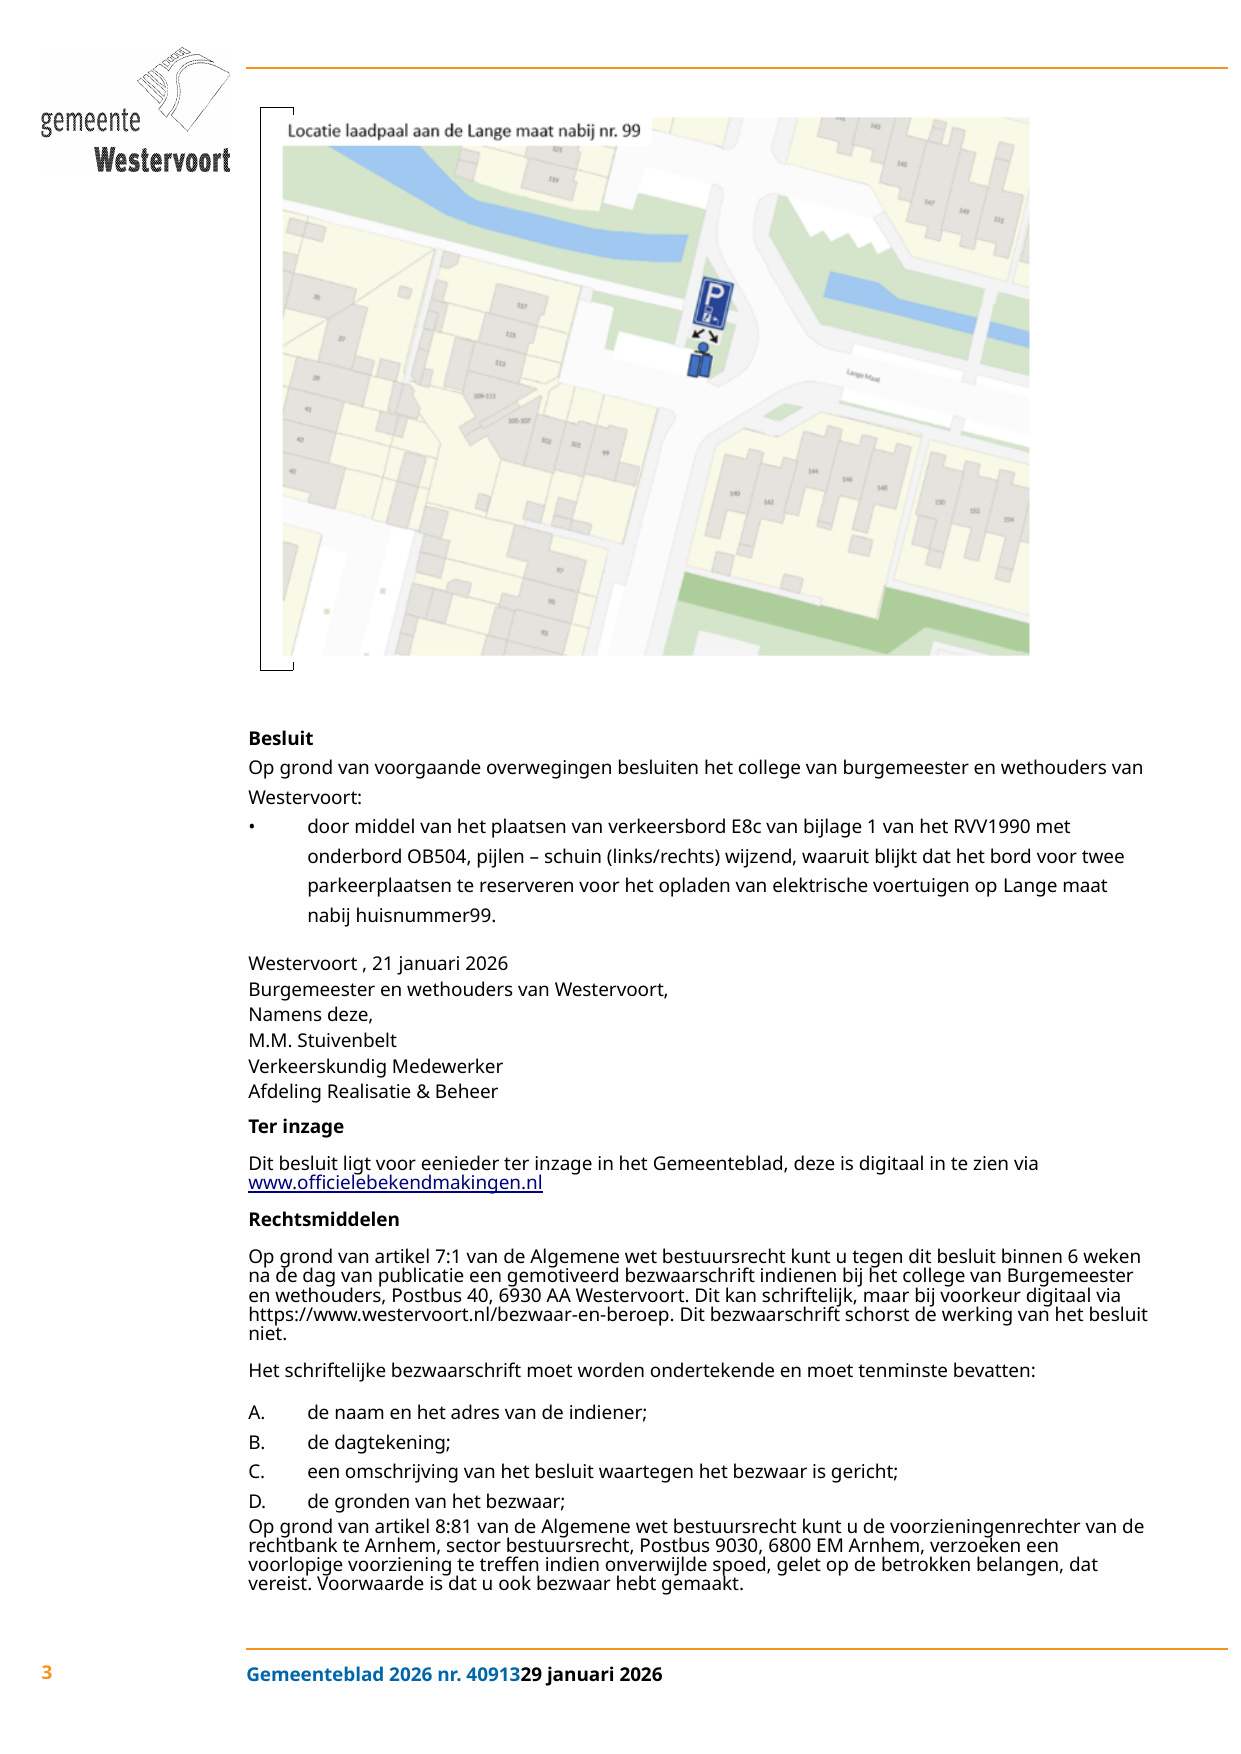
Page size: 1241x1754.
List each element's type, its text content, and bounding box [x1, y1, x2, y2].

picture [268, 115, 1037, 662]
text Burgemeester en wethouders van Westervoort, [248, 976, 1152, 1001]
text Verkeerskundig Medewerker [248, 1053, 1152, 1079]
text Het schriftelijke bezwaarschrift moet worden ondertekende en moet tenminste bevatten: [248, 1362, 1152, 1382]
text Rechtsmiddelen [248, 1211, 1152, 1231]
text M.M. Stuivenbelt [248, 1027, 1152, 1053]
text Westervoort , 21 januari 2026 [248, 950, 1152, 976]
list de gronden van het bezwaar; [248, 1488, 1152, 1514]
text Afdeling Realisatie & Beheer [248, 1079, 1152, 1104]
text Op grond van artikel 7:1 van de Algemene wet bestuursrecht kunt u tegen dit besluit binnen 6 weken na de dag van publicatie een gemotiveerd bezwaarschrift indienen bij het college van Burgemeester en wethouders, Postbus 40, 6930 AA Westervoort. Dit kan schriftelijk, maar bij voorkeur digitaal via https://www.westervoort.nl/bezwaar-en-beroep. Dit bezwaarschrift schorst de werking van het besluit niet. [248, 1248, 1152, 1344]
list de naam en het adres van de indiener; [248, 1399, 1152, 1425]
text Namens deze, [248, 1001, 1152, 1027]
text Op grond van artikel 8:81 van de Algemene wet bestuursrecht kunt u de voorzieningenrechter van de rechtbank te Arnhem, sector bestuursrecht, Postbus 9030, 6800 EM Arnhem, verzoeken een voorlopige voorziening te treffen indien onverwijlde spoed, gelet op de betrokken belangen, dat vereist. Voorwaarde is dat u ook bezwaar hebt gemaakt. [248, 1518, 1152, 1595]
list een omschrijving van het besluit waartegen het bezwaar is gericht; [248, 1458, 1152, 1484]
text Op grond van voorgaande overwegingen besluiten het college van burgemeester en wethouders van Westervoort: [248, 754, 1152, 809]
text Besluit [248, 725, 1152, 750]
picture [41, 47, 231, 172]
list de dagtekening; [248, 1429, 1152, 1454]
text Ter inzage [248, 1118, 1152, 1137]
list door middel van het plaatsen van verkeersbord E8c van bijlage 1 van het RVV1990 met onderbord OB504, pijlen – schuin (links/rechts) wijzend, waaruit blijkt dat het bord voor twee parkeerplaatsen te reserveren voor het opladen van elektrische voertuigen op Lange maat nabij huisnummer99. [248, 813, 1152, 928]
text Dit besluit ligt voor eenieder ter inzage in het Gemeenteblad, deze is digitaal in te zien via www.officielebekendmakingen.nl [248, 1155, 1152, 1193]
